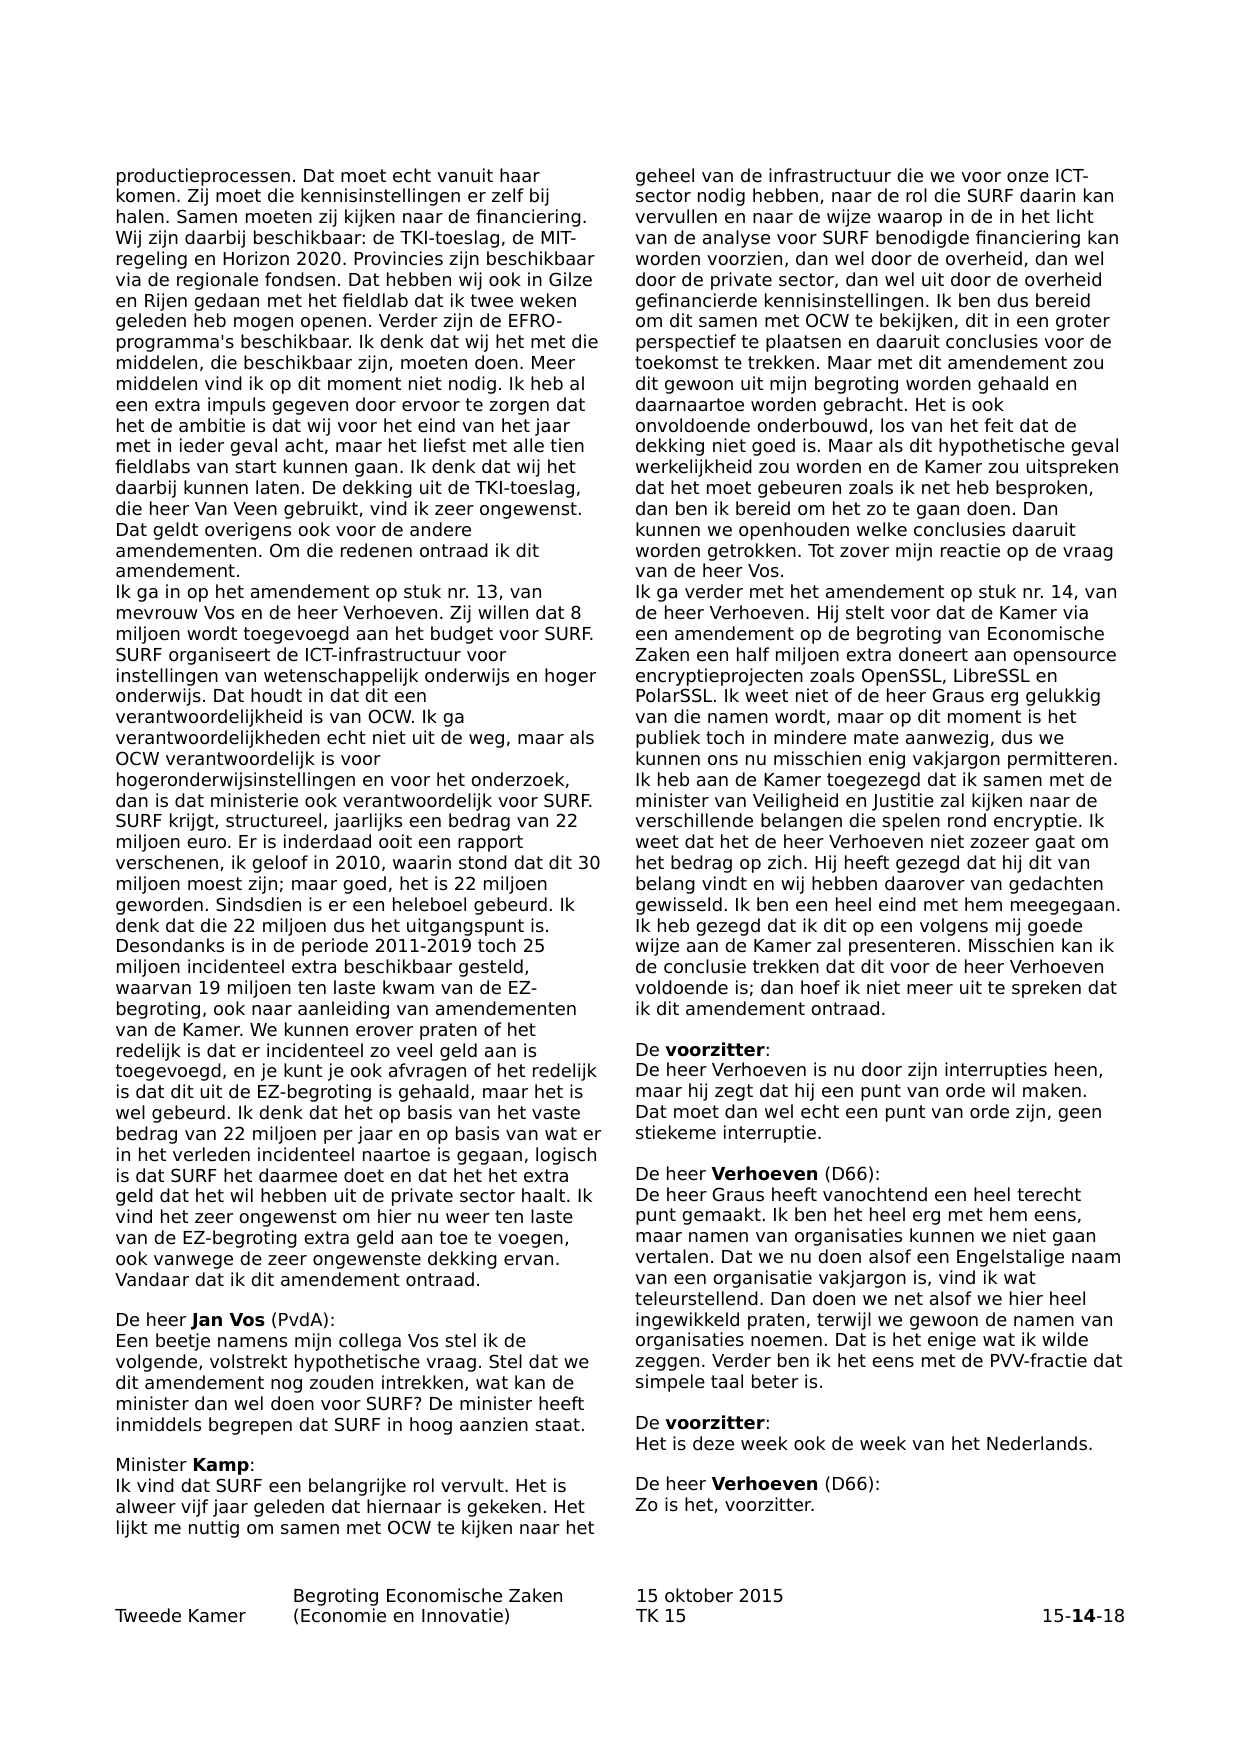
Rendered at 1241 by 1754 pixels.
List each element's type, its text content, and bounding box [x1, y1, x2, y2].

text Het is deze week ook de week van het Nederlands. [635, 1433, 1125, 1454]
text De voorzitter: [635, 1413, 1125, 1433]
text Zo is het, voorzitter. [635, 1495, 1125, 1516]
text Ik ga verder met het amendement op stuk nr. 14, van de heer Verhoeven. Hij stelt voor dat de Kamer via een amendement op de begroting van Economische Zaken een half miljoen extra doneert aan opensource encryptieprojecten zoals OpenSSL, LibreSSL en PolarSSL. Ik weet niet of de heer Graus erg gelukkig van die namen wordt, maar op dit moment is het publiek toch in mindere mate aanwezig, dus we kunnen ons nu misschien enig vakjargon permitteren. Ik heb aan de Kamer toegezegd dat ik samen met de minister van Veiligheid en Justitie zal kijken naar de verschillende belangen die spelen rond encryptie. Ik weet dat het de heer Verhoeven niet zozeer gaat om het bedrag op zich. Hij heeft gezegd dat hij dit van belang vindt en wij hebben daarover van gedachten gewisseld. Ik ben een heel eind met hem meegegaan. Ik heb gezegd dat ik dit op een volgens mij goede wijze aan de Kamer zal presenteren. Misschien kan ik de conclusie trekken dat dit voor de heer Verhoeven voldoende is; dan hoef ik niet meer uit te spreken dat ik dit amendement ontraad. [635, 582, 1125, 1019]
text De heer Jan Vos (PvdA): [115, 1310, 605, 1331]
text De heer Verhoeven (D66): [635, 1474, 1125, 1495]
text Minister Kamp: [115, 1455, 605, 1476]
text productieprocessen. Dat moet echt vanuit haar komen. Zij moet die kennisinstellingen er zelf bij halen. Samen moeten zij kijken naar de financiering. Wij zijn daarbij beschikbaar: de TKI-toeslag, de MIT-regeling en Horizon 2020. Provincies zijn beschikbaar via de regionale fondsen. Dat hebben wij ook in Gilze en Rijen gedaan met het fieldlab dat ik twee weken geleden heb mogen openen. Verder zijn de EFRO-programma's beschikbaar. Ik denk dat wij het met die middelen, die beschikbaar zijn, moeten doen. Meer middelen vind ik op dit moment niet nodig. Ik heb al een extra impuls gegeven door ervoor te zorgen dat het de ambitie is dat wij voor het eind van het jaar met in ieder geval acht, maar het liefst met alle tien fieldlabs van start kunnen gaan. Ik denk dat wij het daarbij kunnen laten. De dekking uit de TKI-toeslag, die heer Van Veen gebruikt, vind ik zeer ongewenst. Dat geldt overigens ook voor de andere amendementen. Om die redenen ontraad ik dit amendement. [115, 165, 605, 582]
text Ik vind dat SURF een belangrijke rol vervult. Het is alweer vijf jaar geleden dat hiernaar is gekeken. Het lijkt me nuttig om samen met OCW te kijken naar het [115, 1476, 605, 1538]
text Ik ga in op het amendement op stuk nr. 13, van mevrouw Vos en de heer Verhoeven. Zij willen dat 8 miljoen wordt toegevoegd aan het budget voor SURF. SURF organiseert de ICT-infrastructuur voor instellingen van wetenschappelijk onderwijs en hoger onderwijs. Dat houdt in dat dit een verantwoordelijkheid is van OCW. Ik ga verantwoordelijkheden echt niet uit de weg, maar als OCW verantwoordelijk is voor hogeronderwijsinstellingen en voor het onderzoek, dan is dat ministerie ook verantwoordelijk voor SURF. SURF krijgt, structureel, jaarlijks een bedrag van 22 miljoen euro. Er is inderdaad ooit een rapport verschenen, ik geloof in 2010, waarin stond dat dit 30 miljoen moest zijn; maar goed, het is 22 miljoen geworden. Sindsdien is er een heleboel gebeurd. Ik denk dat die 22 miljoen dus het uitgangspunt is. Desondanks is in de periode 2011-2019 toch 25 miljoen incidenteel extra beschikbaar gesteld, waarvan 19 miljoen ten laste kwam van de EZ-begroting, ook naar aanleiding van amendementen van de Kamer. We kunnen erover praten of het redelijk is dat er incidenteel zo veel geld aan is toegevoegd, en je kunt je ook afvragen of het redelijk is dat dit uit de EZ-begroting is gehaald, maar het is wel gebeurd. Ik denk dat het op basis van het vaste bedrag van 22 miljoen per jaar en op basis van wat er in het verleden incidenteel naartoe is gegaan, logisch is dat SURF het daarmee doet en dat het het extra geld dat het wil hebben uit de private sector haalt. Ik vind het zeer ongewenst om hier nu weer ten laste van de EZ-begroting extra geld aan toe te voegen, ook vanwege de zeer ongewenste dekking ervan. Vandaar dat ik dit amendement ontraad. [115, 582, 605, 1290]
text Een beetje namens mijn collega Vos stel ik de volgende, volstrekt hypothetische vraag. Stel dat we dit amendement nog zouden intrekken, wat kan de minister dan wel doen voor SURF? De minister heeft inmiddels begrepen dat SURF in hoog aanzien staat. [115, 1331, 605, 1435]
text geheel van de infrastructuur die we voor onze ICT-sector nodig hebben, naar de rol die SURF daarin kan vervullen en naar de wijze waarop in de in het licht van de analyse voor SURF benodigde financiering kan worden voorzien, dan wel door de overheid, dan wel door de private sector, dan wel uit door de overheid gefinancierde kennisinstellingen. Ik ben dus bereid om dit samen met OCW te bekijken, dit in een groter perspectief te plaatsen en daaruit conclusies voor de toekomst te trekken. Maar met dit amendement zou dit gewoon uit mijn begroting worden gehaald en daarnaartoe worden gebracht. Het is ook onvoldoende onderbouwd, los van het feit dat de dekking niet goed is. Maar als dit hypothetische geval werkelijkheid zou worden en de Kamer zou uitspreken dat het moet gebeuren zoals ik net heb besproken, dan ben ik bereid om het zo te gaan doen. Dan kunnen we openhouden welke conclusies daaruit worden getrokken. Tot zover mijn reactie op de vraag van de heer Vos. [635, 165, 1125, 582]
text De heer Verhoeven (D66): [635, 1163, 1125, 1184]
text De heer Verhoeven is nu door zijn interrupties heen, maar hij zegt dat hij een punt van orde wil maken. Dat moet dan wel echt een punt van orde zijn, geen stiekeme interruptie. [635, 1060, 1125, 1143]
text De heer Graus heeft vanochtend een heel terecht punt gemaakt. Ik ben het heel erg met hem eens, maar namen van organisaties kunnen we niet gaan vertalen. Dat we nu doen alsof een Engelstalige naam van een organisatie vakjargon is, vind ik wat teleurstellend. Dan doen we net alsof we hier heel ingewikkeld praten, terwijl we gewoon de namen van organisaties noemen. Dat is het enige wat ik wilde zeggen. Verder ben ik het eens met de PVV-fractie dat simpele taal beter is. [635, 1184, 1125, 1393]
text De voorzitter: [635, 1039, 1125, 1060]
